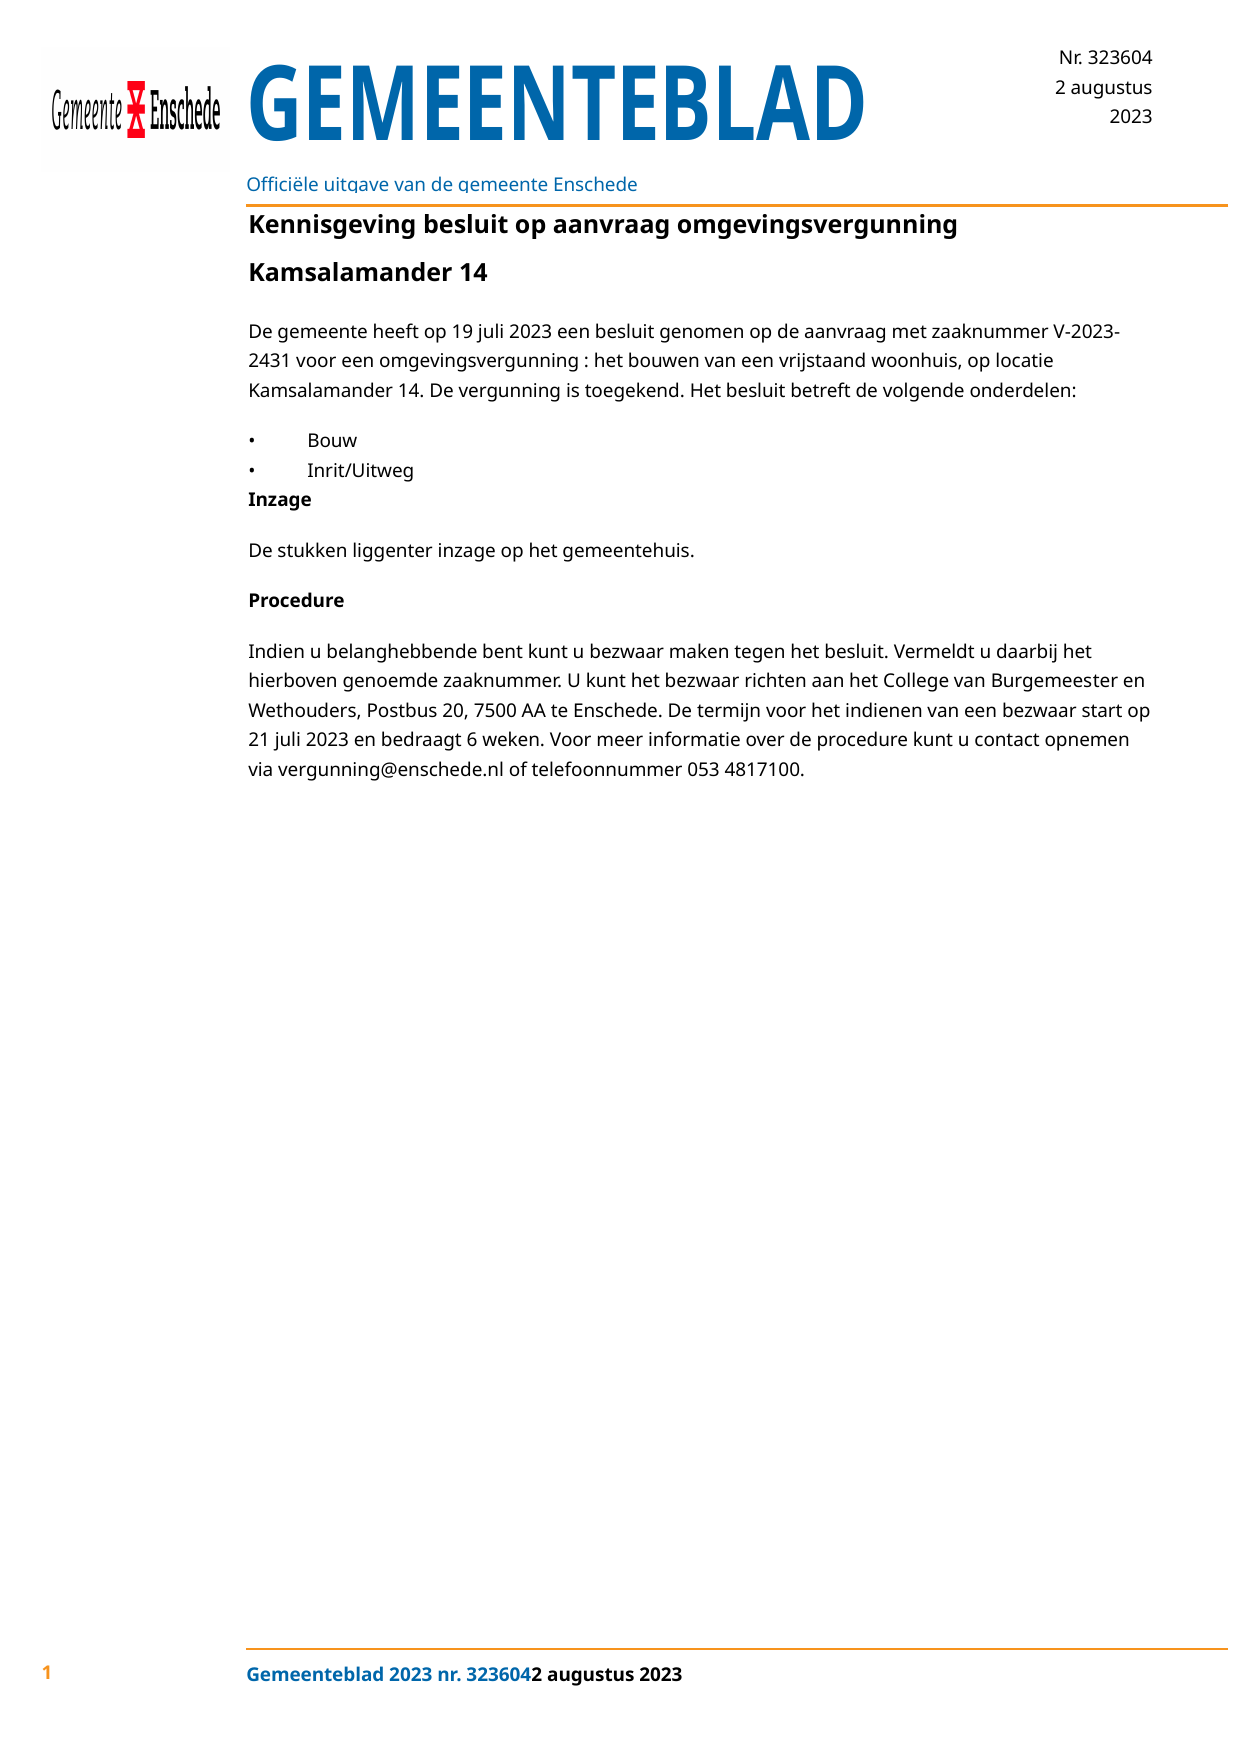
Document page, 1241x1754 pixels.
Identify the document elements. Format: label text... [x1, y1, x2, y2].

text Procedure [248, 587, 1152, 613]
list Bouw [248, 427, 1152, 453]
picture [41, 47, 231, 172]
text Inzage [248, 487, 1152, 512]
list Inrit/Uitweg [248, 457, 1152, 483]
text De gemeente heeft op 19 juli 2023 een besluit genomen op de aanvraag met zaaknummer V-2023-2431 voor een omgevingsvergunning : het bouwen van een vrijstaand woonhuis, op locatie Kamsalamander 14. De vergunning is toegekend. Het besluit betreft de volgende onderdelen: [248, 318, 1152, 403]
text De stukken liggenter inzage op het gemeentehuis. [248, 537, 1152, 563]
text Kennisgeving besluit op aanvraag omgevingsvergunning Kamsalamander 14 [248, 207, 1152, 288]
text Indien u belanghebbende bent kunt u bezwaar maken tegen het besluit. Vermeldt u daarbij het hierboven genoemde zaaknummer. U kunt het bezwaar richten aan het College van Burgemees­ter en Wethouders, Postbus 20, 7500 AA te Enschede. De termijn voor het indienen van een bezwaar start op 21 juli 2023 en bedraagt 6 weken. Voor meer informatie over de procedure kunt u contact opnemen via vergunning@enschede.nl of telefoonnummer 053 4817100. [248, 638, 1152, 782]
